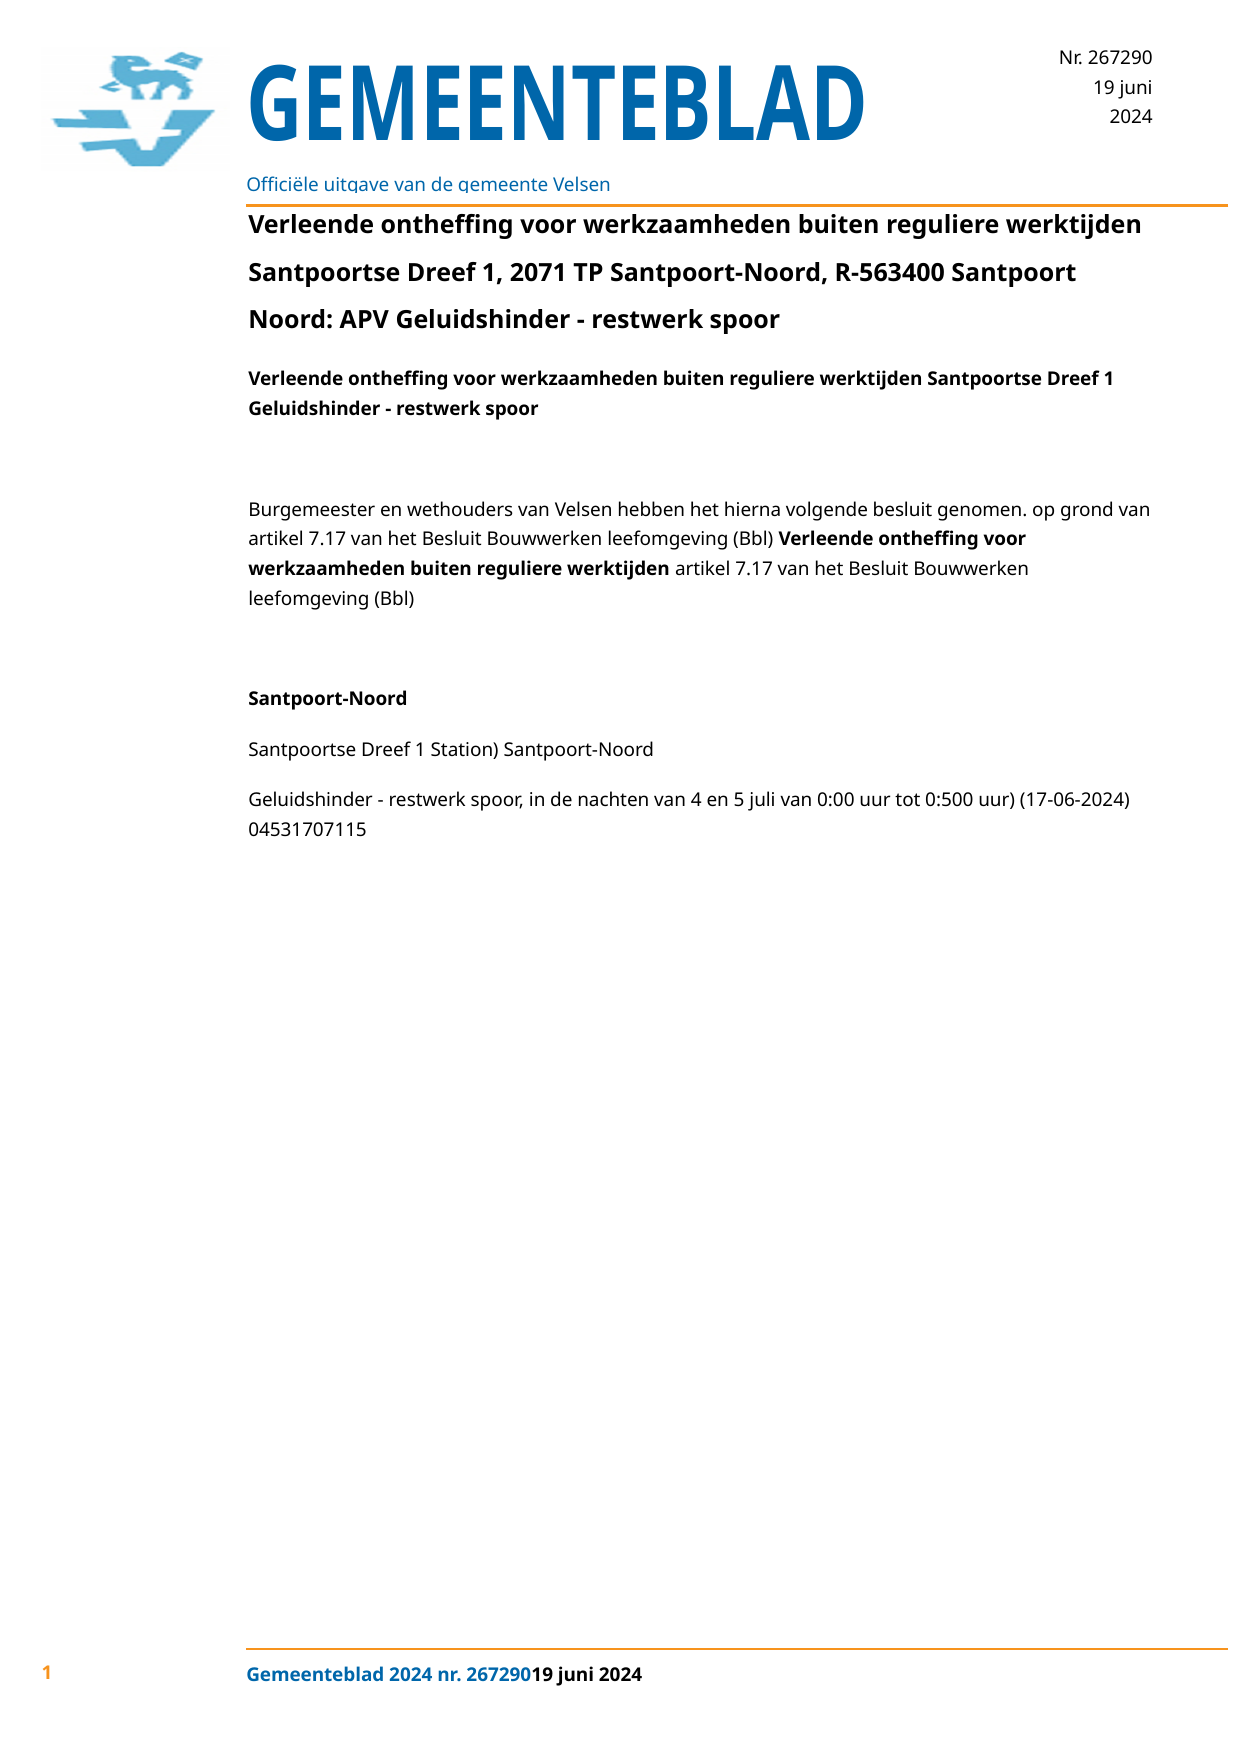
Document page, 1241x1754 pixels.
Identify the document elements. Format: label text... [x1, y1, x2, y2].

picture [41, 47, 231, 172]
text Santpoort-Noord [248, 686, 1152, 711]
text Santpoortse Dreef 1 Station) Santpoort-Noord [248, 736, 1152, 762]
text Verleende ontheffing voor werkzaamheden buiten reguliere werktijden Santpoortse Dreef 1, 2071 TP Santpoort-Noord, R-563400 Santpoort Noord: APV Geluidshinder - restwerk spoor [248, 207, 1152, 336]
text Geluidshinder - restwerk spoor, in de nachten van 4 en 5 juli van 0:00 uur tot 0:500 uur) (17-06-2024) 04531707115 [248, 786, 1152, 842]
text Burgemeester en wethouders van Velsen hebben het hierna volgende besluit genomen. op grond van artikel 7.17 van het Besluit Bouwwerken leefomgeving (Bbl) Verleende ontheffing voor werkzaamheden buiten reguliere werktijden artikel 7.17 van het Besluit Bouwwerken leefomgeving (Bbl) [248, 496, 1152, 610]
text Verleende ontheffing voor werkzaamheden buiten reguliere werktijden Santpoortse Dreef 1 Geluidshinder - restwerk spoor [248, 366, 1152, 421]
